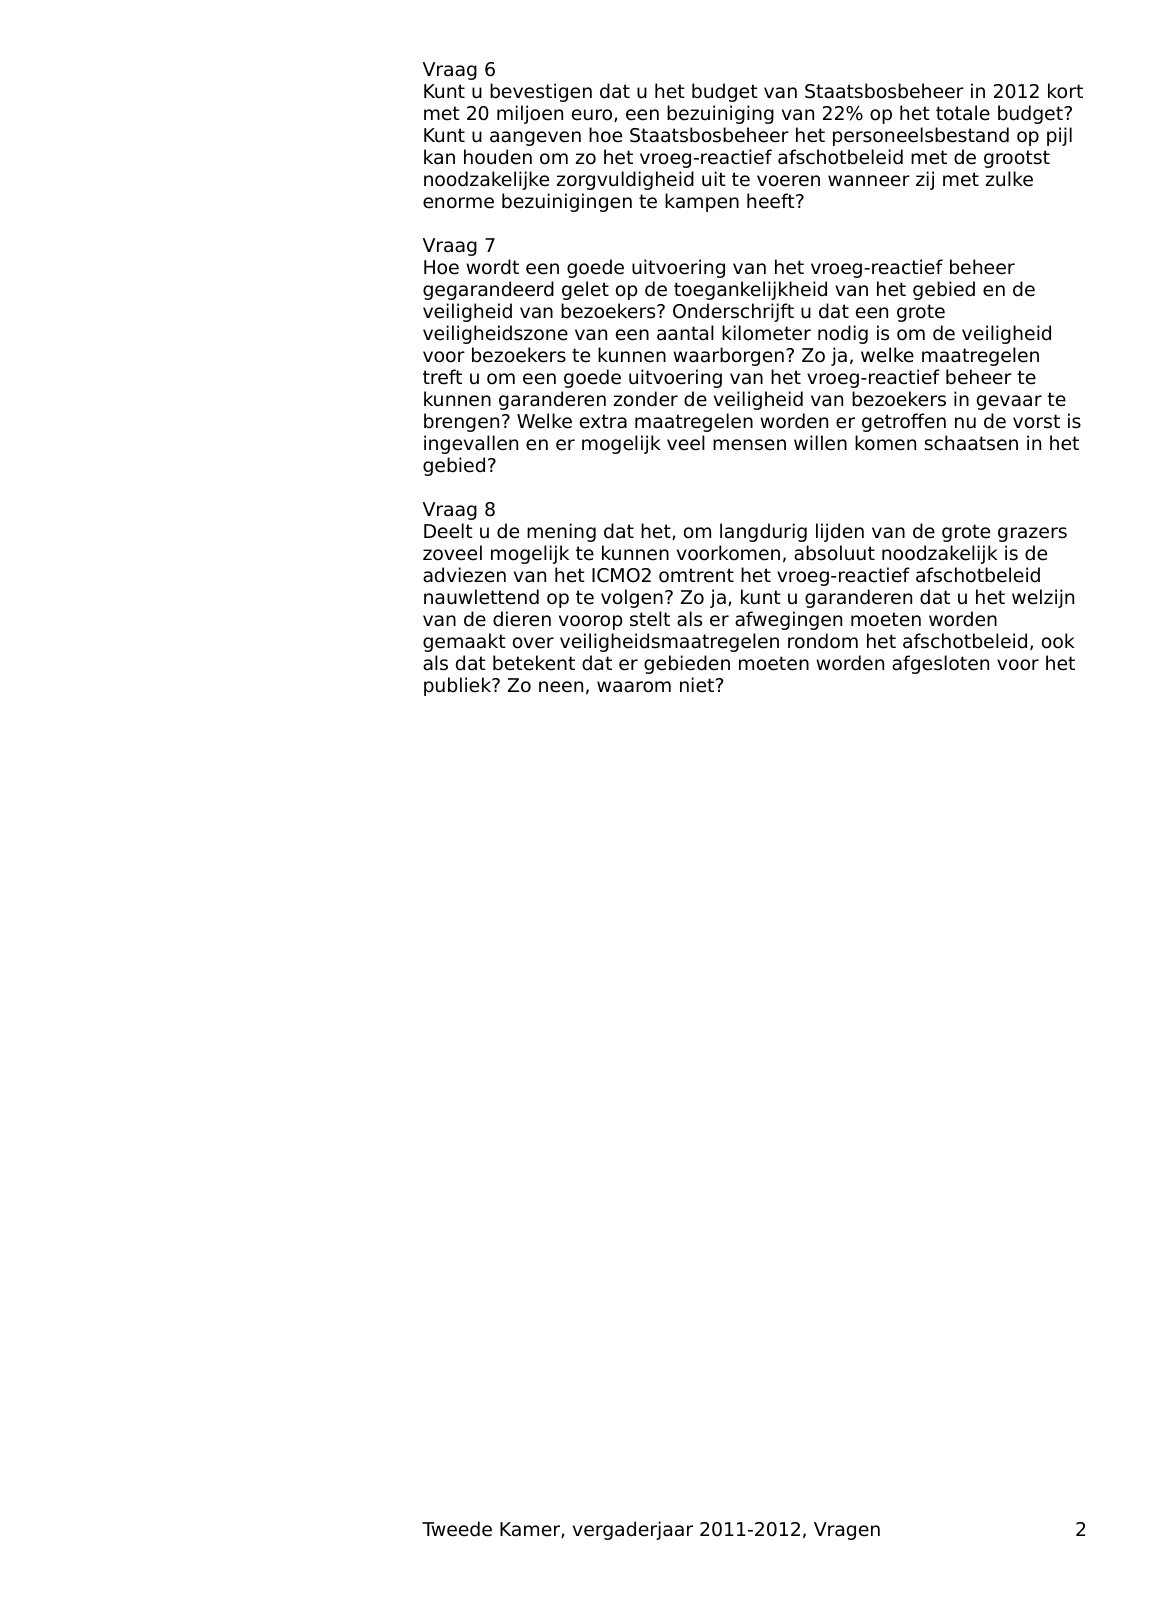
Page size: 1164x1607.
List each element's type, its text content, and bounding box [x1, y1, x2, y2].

text Vraag 8 [422, 499, 1087, 521]
text Vraag 6 [422, 59, 1087, 81]
text Kunt u bevestigen dat u het budget van Staatsbosbeheer in 2012 kort met 20 miljoen euro, een bezuiniging van 22% op het totale budget? Kunt u aangeven hoe Staatsbosbeheer het personeelsbestand op pijl kan houden om zo het vroeg-reactief afschotbeleid met de grootst noodzakelijke zorgvuldigheid uit te voeren wanneer zij met zulke enorme bezuinigingen te kampen heeft? [422, 81, 1087, 213]
text Deelt u de mening dat het, om langdurig lijden van de grote grazers zoveel mogelijk te kunnen voorkomen, absoluut noodzakelijk is de adviezen van het ICMO2 omtrent het vroeg-reactief afschotbeleid nauwlettend op te volgen? Zo ja, kunt u garanderen dat u het welzijn van de dieren voorop stelt als er afwegingen moeten worden gemaakt over veiligheidsmaatregelen rondom het afschotbeleid, ook als dat betekent dat er gebieden moeten worden afgesloten voor het publiek? Zo neen, waarom niet? [422, 521, 1087, 697]
text Vraag 7 [422, 235, 1087, 257]
text Hoe wordt een goede uitvoering van het vroeg-reactief beheer gegarandeerd gelet op de toegankelijkheid van het gebied en de veiligheid van bezoekers? Onderschrijft u dat een grote veiligheidszone van een aantal kilometer nodig is om de veiligheid voor bezoekers te kunnen waarborgen? Zo ja, welke maatregelen treft u om een goede uitvoering van het vroeg-reactief beheer te kunnen garanderen zonder de veiligheid van bezoekers in gevaar te brengen? Welke extra maatregelen worden er getroffen nu de vorst is ingevallen en er mogelijk veel mensen willen komen schaatsen in het gebied? [422, 257, 1087, 477]
